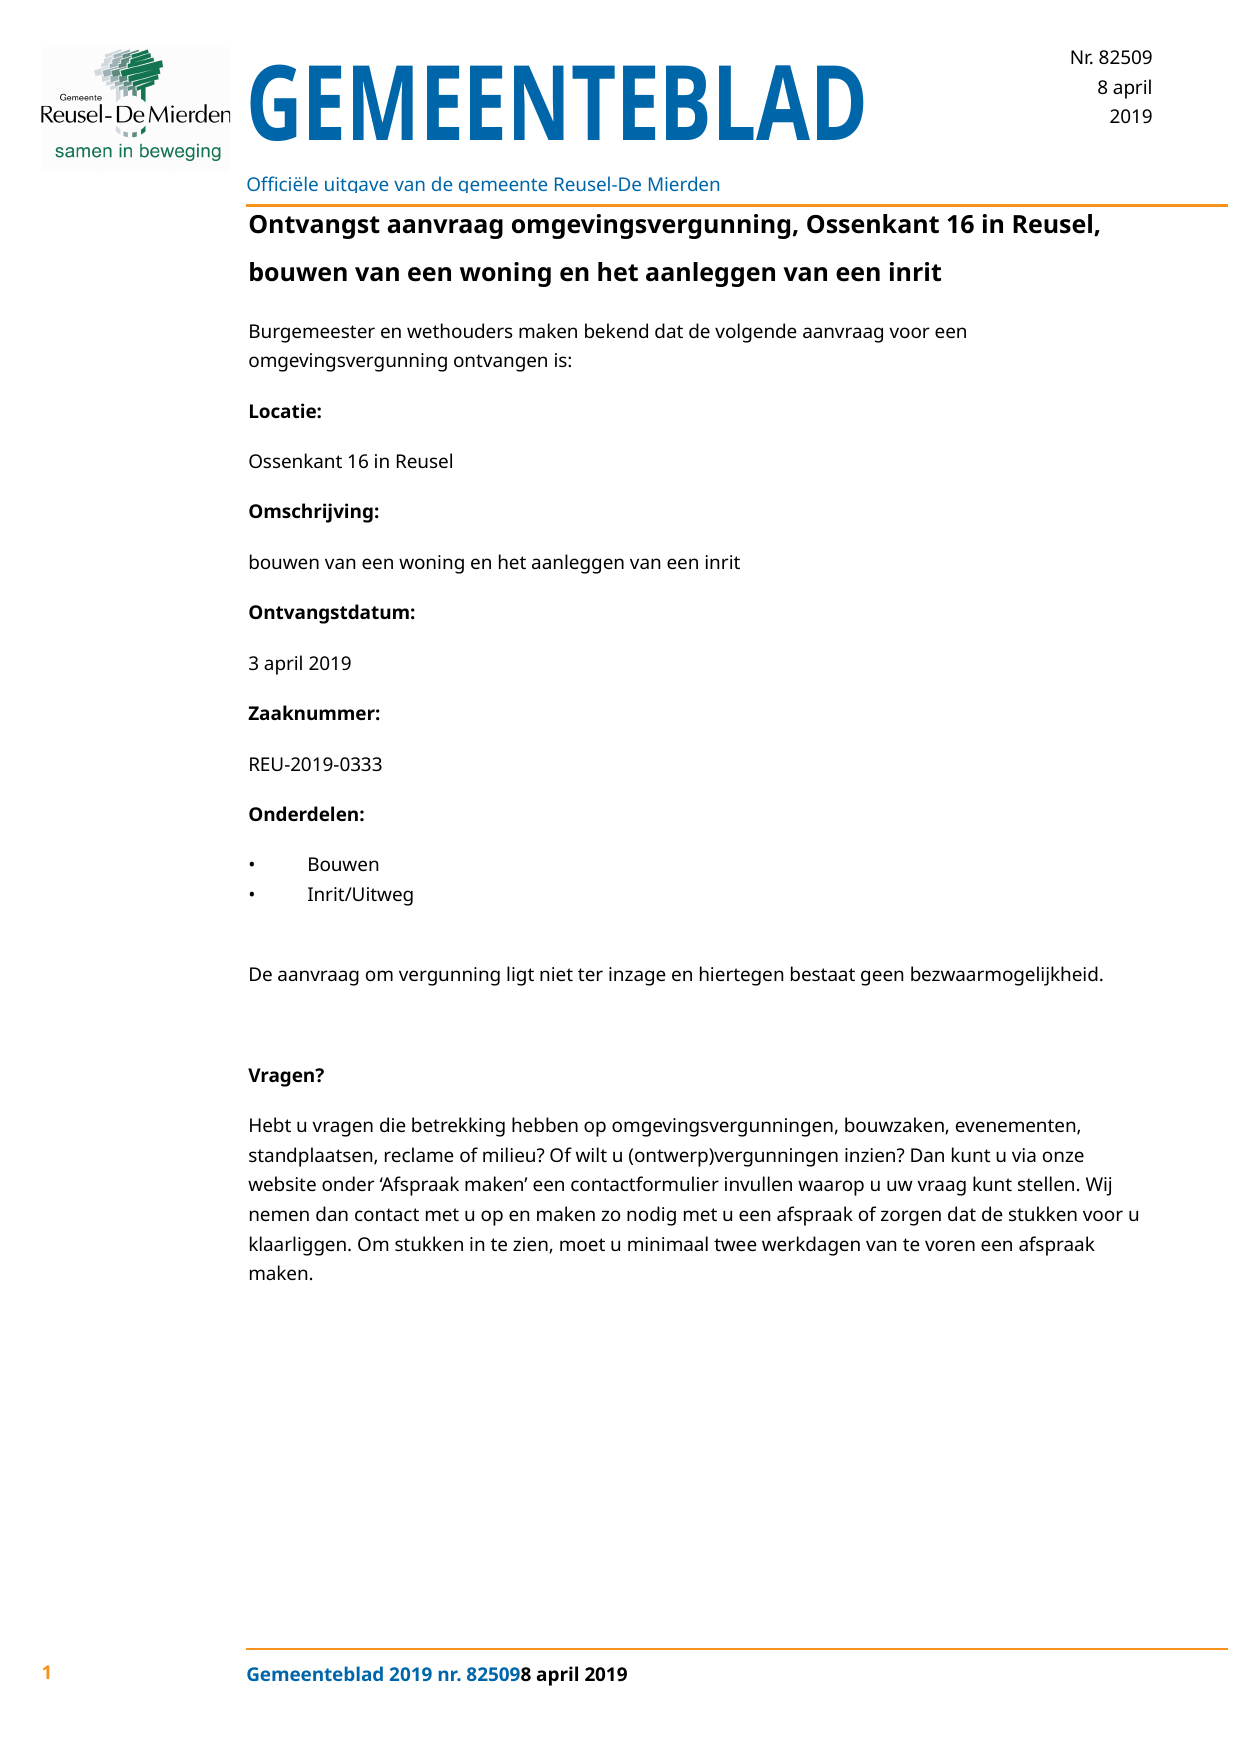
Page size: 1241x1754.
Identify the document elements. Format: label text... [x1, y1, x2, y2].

text REU-2019-0333 [248, 751, 1152, 777]
text Zaaknummer: [248, 700, 1152, 726]
text bouwen van een woning en het aanleggen van een inrit [248, 549, 1152, 575]
text Burgemeester en wethouders maken bekend dat de volgende aanvraag voor een omgevingsvergunning ontvangen is: [248, 318, 1152, 373]
text Locatie: [248, 398, 1152, 424]
text Vragen? [248, 1062, 1152, 1088]
list Bouwen [248, 852, 1152, 877]
text Hebt u vragen die betrekking hebben op omgevingsvergunningen, bouwzaken, evenementen, standplaatsen, reclame of milieu? Of wilt u (ontwerp)vergunningen inzien? Dan kunt u via onze website onder ‘Afspraak maken’ een contactformulier invullen waarop u uw vraag kunt stellen. Wij nemen dan contact met u op en maken zo nodig met u een afspraak of zorgen dat de stukken voor u klaarliggen. Om stukken in te zien, moet u minimaal twee werkdagen van te voren een afspraak maken. [248, 1112, 1152, 1286]
text 3 april 2019 [248, 650, 1152, 676]
text Ossenkant 16 in Reusel [248, 448, 1152, 474]
text Ontvangstdatum: [248, 599, 1152, 625]
text De aanvraag om vergunning ligt niet ter inzage en hiertegen bestaat geen bezwaarmogelijkheid. [248, 961, 1152, 987]
text Omschrijving: [248, 499, 1152, 524]
text Ontvangst aanvraag omgevingsvergunning, Ossenkant 16 in Reusel, bouwen van een woning en het aanleggen van een inrit [248, 207, 1152, 288]
picture [41, 47, 231, 172]
text Onderdelen: [248, 801, 1152, 827]
list Inrit/Uitweg [248, 881, 1152, 907]
